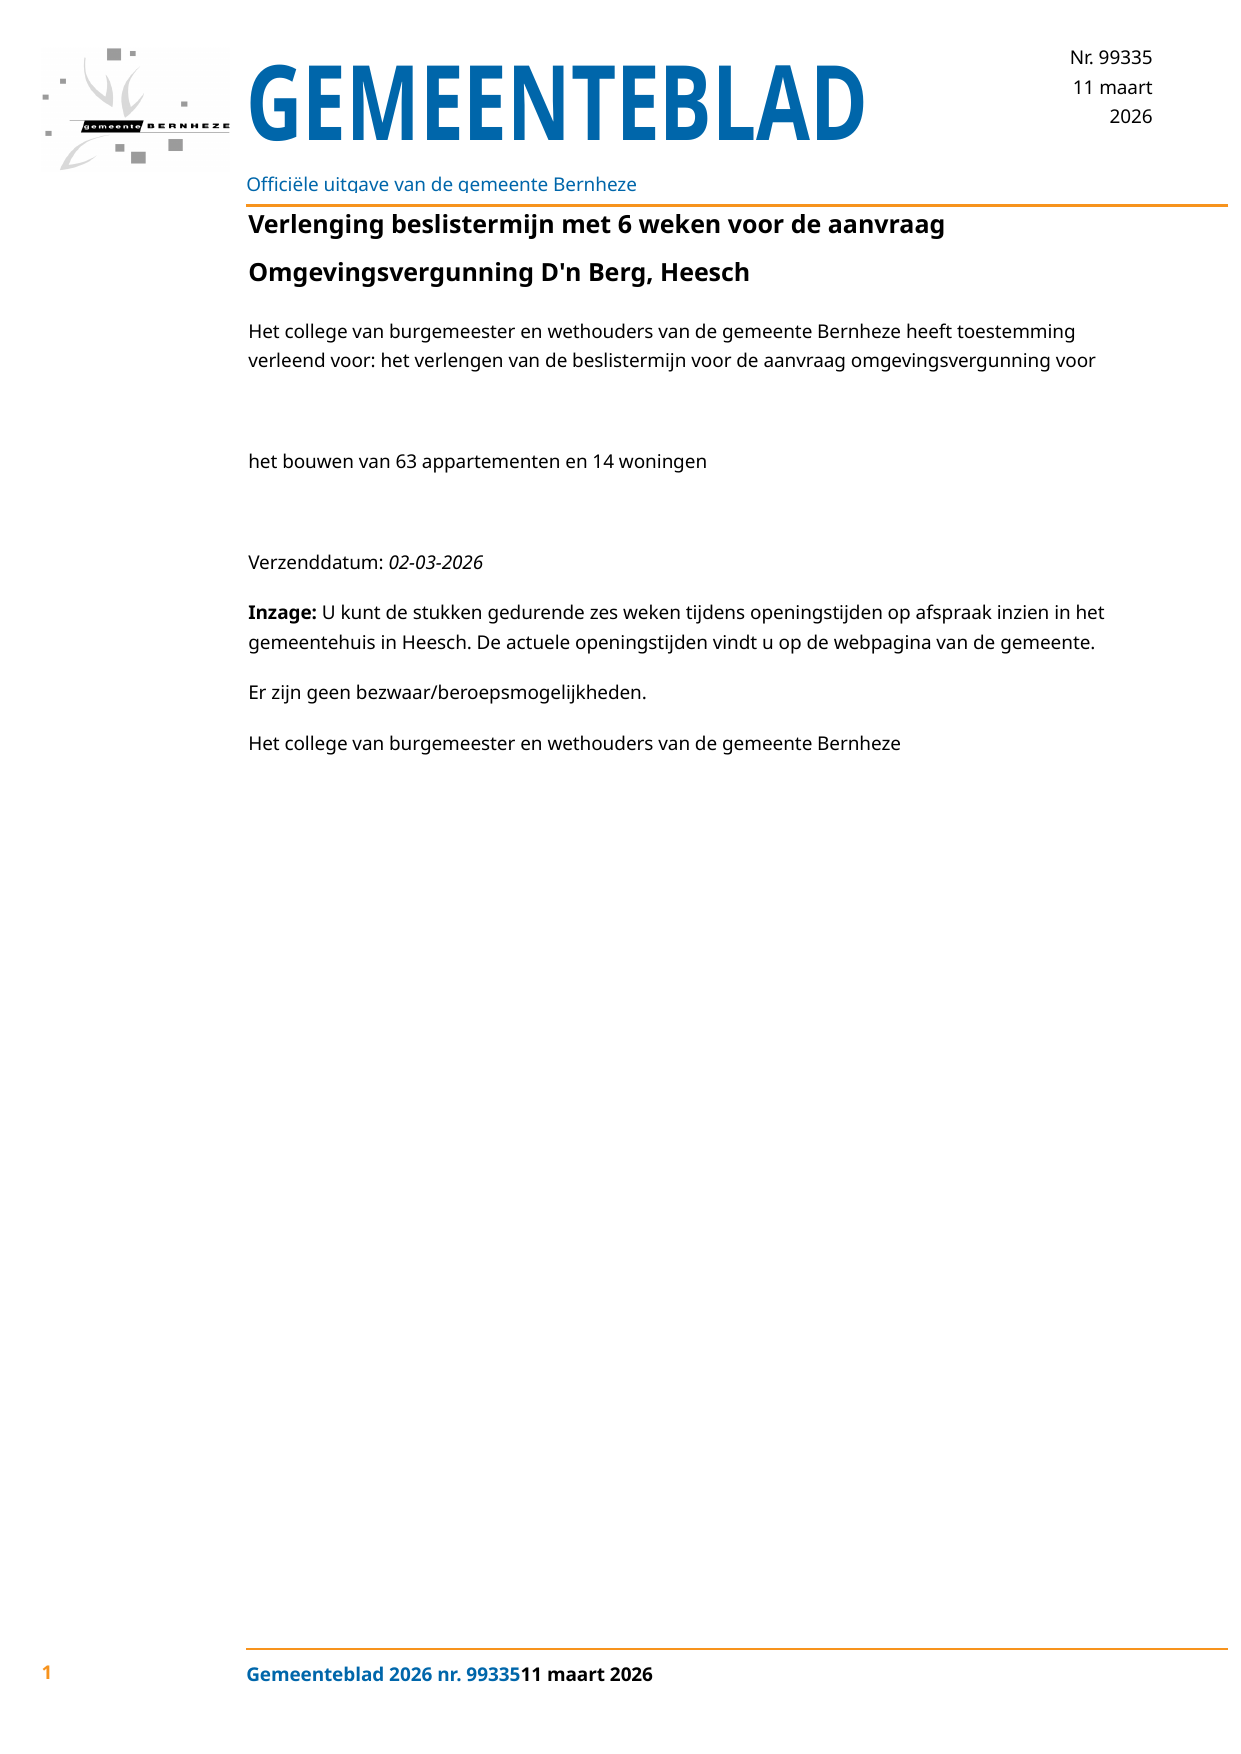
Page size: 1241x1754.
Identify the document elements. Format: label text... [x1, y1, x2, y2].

text Het college van burgemeester en wethouders van de gemeente Bernheze heeft toestemming verleend voor: het verlengen van de beslistermijn voor de aanvraag omgevingsvergunning voor [248, 318, 1152, 373]
text Verzenddatum: 02-03-2026 [248, 549, 1152, 575]
picture [41, 47, 231, 172]
text Er zijn geen bezwaar/beroepsmogelijkheden. [248, 679, 1152, 705]
text het bouwen van 63 appartementen en 14 woningen [248, 448, 1152, 474]
text Het college van burgemeester en wethouders van de gemeente Bernheze [248, 730, 1152, 756]
text Verlenging beslistermijn met 6 weken voor de aanvraag Omgevingsvergunning D'n Berg, Heesch [248, 207, 1152, 288]
text Inzage: U kunt de stukken gedurende zes weken tijdens openingstijden op afspraak inzien in het gemeentehuis in Heesch. De actuele openingstijden vindt u op de webpagina van de gemeente. [248, 599, 1152, 655]
